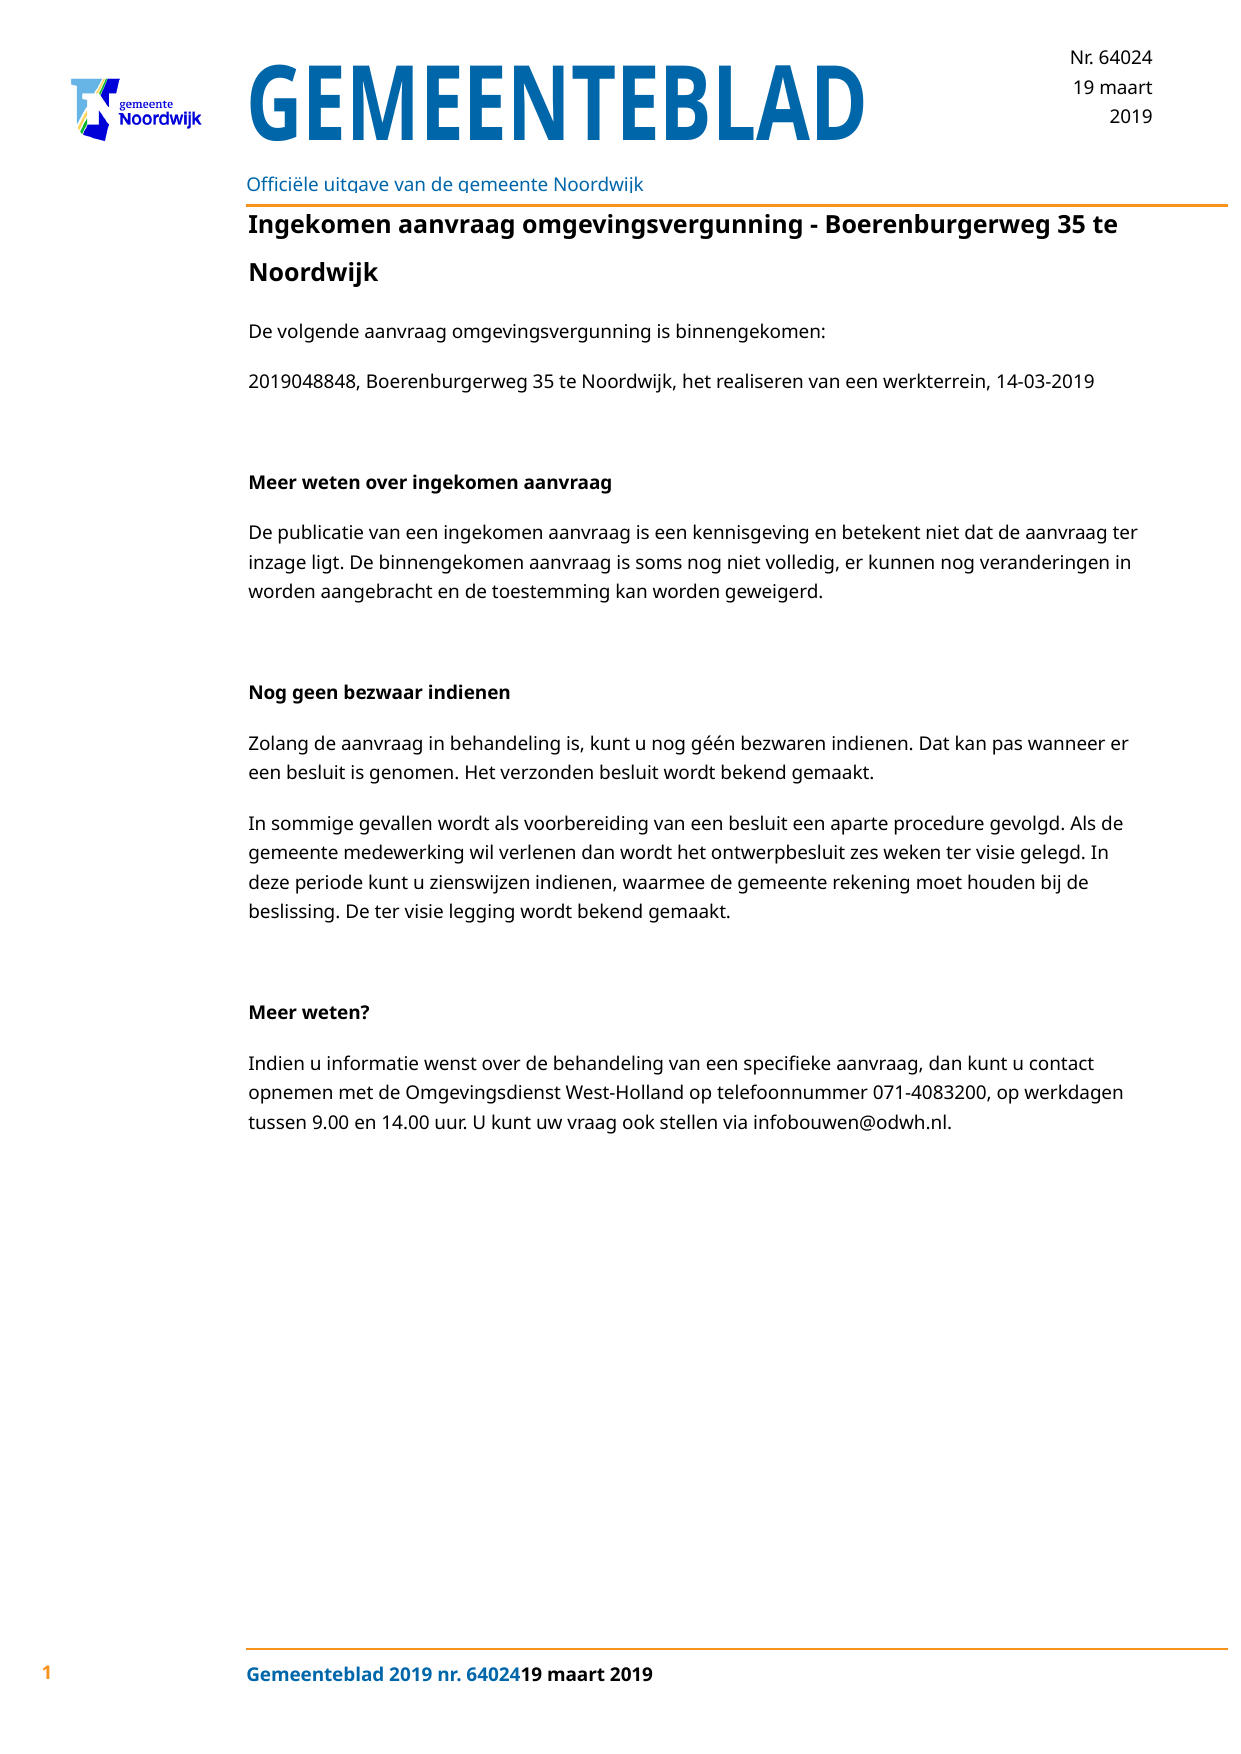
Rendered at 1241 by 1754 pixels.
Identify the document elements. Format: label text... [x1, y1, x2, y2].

text Indien u informatie wenst over de behandeling van een specifieke aanvraag, dan kunt u contact opnemen met de Omgevingsdienst West-Holland op telefoonnummer 071-4083200, op werkdagen tussen 9.00 en 14.00 uur. U kunt uw vraag ook stellen via infobouwen@odwh.nl. [248, 1050, 1152, 1135]
text Nog geen bezwaar indienen [248, 679, 1152, 705]
text In sommige gevallen wordt als voorbereiding van een besluit een aparte procedure gevolgd. Als de gemeente medewerking wil verlenen dan wordt het ontwerpbesluit zes weken ter visie gelegd. In deze periode kunt u zienswijzen indienen, waarmee de gemeente rekening moet houden bij de beslissing. De ter visie legging wordt bekend gemaakt. [248, 810, 1152, 924]
picture [41, 47, 231, 172]
text Ingekomen aanvraag omgevingsvergunning - Boerenburgerweg 35 te Noordwijk [248, 207, 1152, 288]
text De publicatie van een ingekomen aanvraag is een kennisgeving en betekent niet dat de aanvraag ter inzage ligt. De binnengekomen aanvraag is soms nog niet volledig, er kunnen nog veranderingen in worden aangebracht en de toestemming kan worden geweigerd. [248, 519, 1152, 604]
text 2019048848, Boerenburgerweg 35 te Noordwijk, het realiseren van een werkterrein, 14-03-2019 [248, 368, 1152, 394]
text Zolang de aanvraag in behandeling is, kunt u nog géén bezwaren indienen. Dat kan pas wanneer er een besluit is genomen. Het verzonden besluit wordt bekend gemaakt. [248, 730, 1152, 785]
text Meer weten? [248, 999, 1152, 1025]
text Meer weten over ingekomen aanvraag [248, 469, 1152, 495]
text De volgende aanvraag omgevingsvergunning is binnengekomen: [248, 318, 1152, 344]
